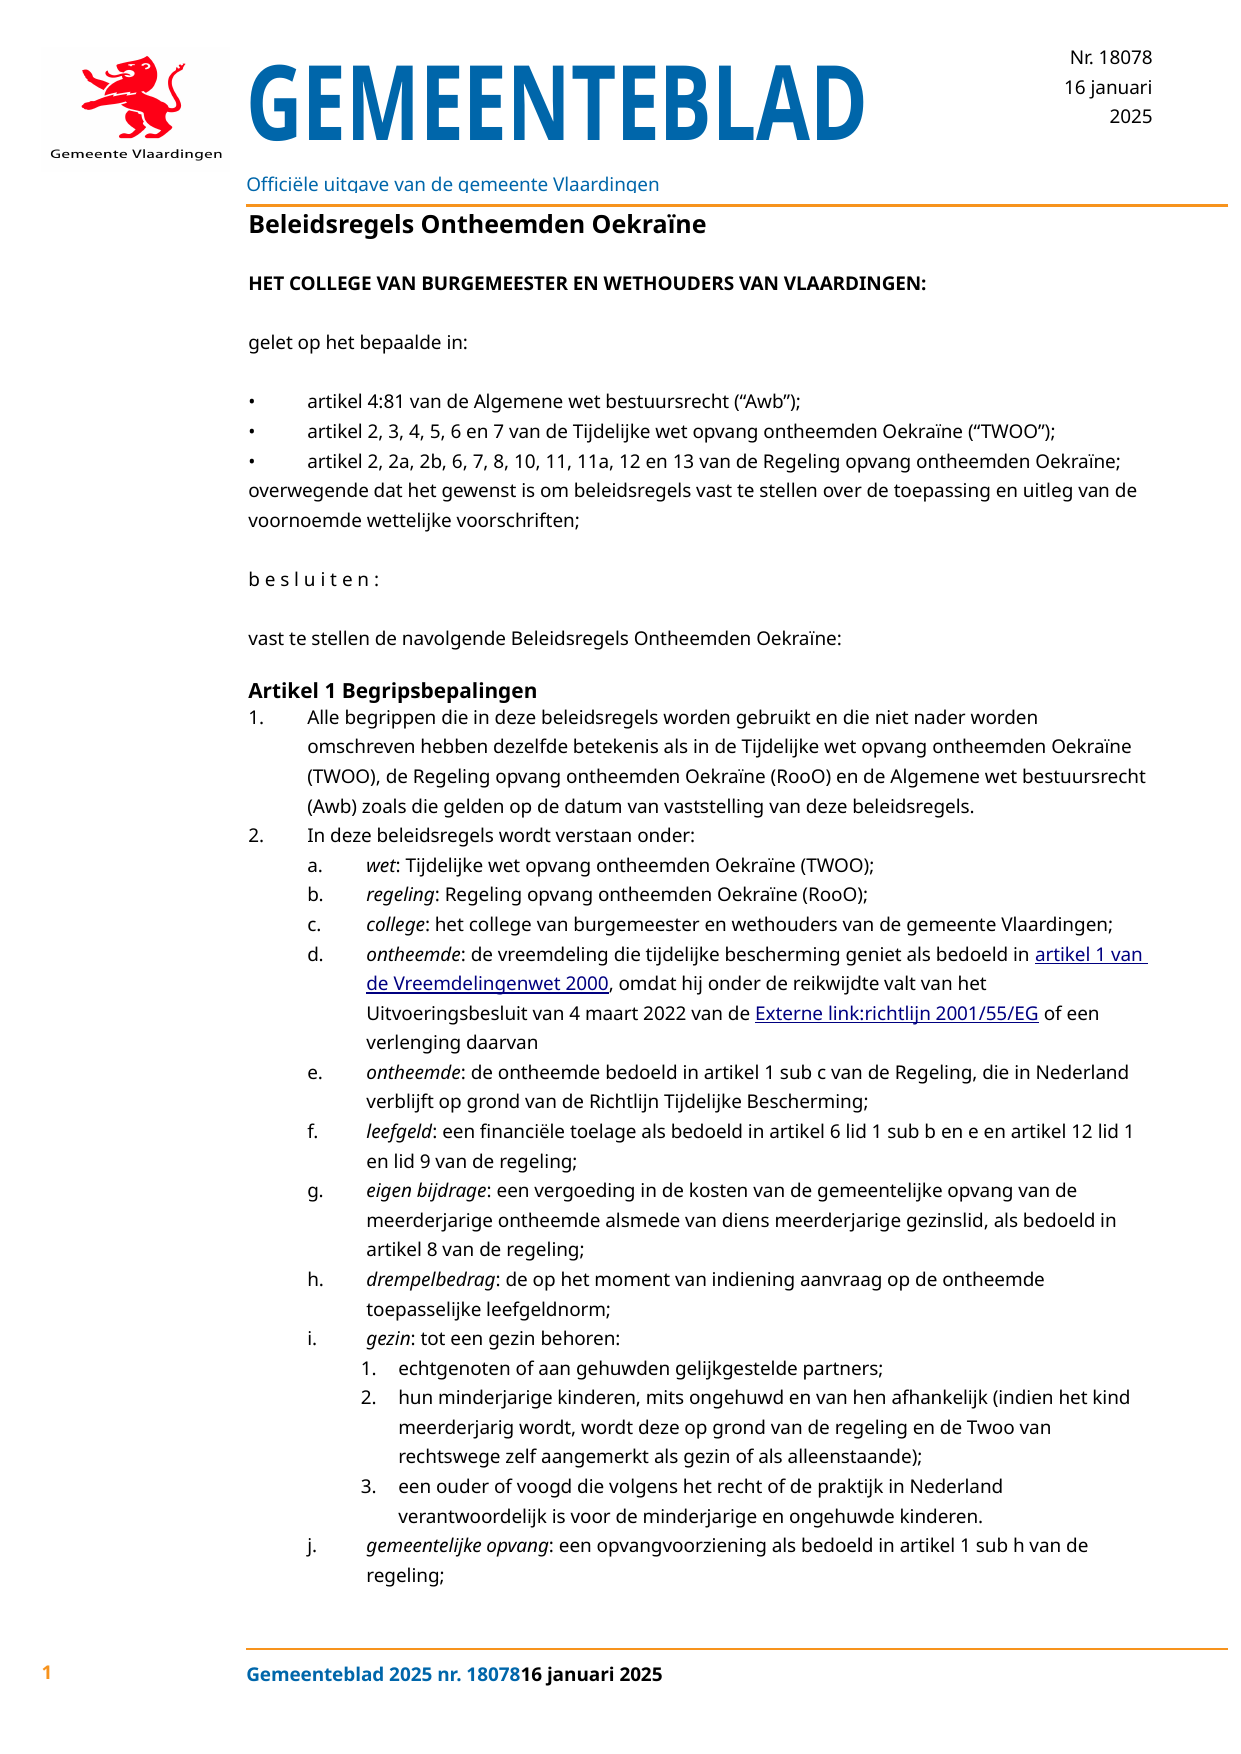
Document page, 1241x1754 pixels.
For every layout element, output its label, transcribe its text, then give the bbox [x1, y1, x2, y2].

list Alle begrippen die in deze beleidsregels worden gebruikt en die niet nader worden omschreven hebben dezelfde betekenis als in de Tijdelijke wet opvang ontheemden Oekraïne (TWOO), de Regeling opvang ontheemden Oekraïne (RooO) en de Algemene wet bestuursrecht (Awb) zoals die gelden op de datum van vaststelling van deze beleidsregels. [248, 704, 1152, 819]
text HET COLLEGE VAN BURGEMEESTER EN WETHOUDERS VAN VLAARDINGEN: [248, 270, 1152, 296]
text gelet op het bepaalde in: [248, 329, 1152, 355]
text overwegende dat het gewenst is om beleidsregels vast te stellen over de toepassing en uitleg van de voornoemde wettelijke voorschriften; [248, 477, 1152, 533]
list wet: Tijdelijke wet opvang ontheemden Oekraïne (TWOO); [307, 852, 1152, 878]
list gemeentelijke opvang: een opvangvoorziening als bedoeld in artikel 1 sub h van de regeling; [307, 1532, 1152, 1588]
list artikel 4:81 van de Algemene wet bestuursrecht (“Awb”); [248, 389, 1152, 414]
list ontheemde: de ontheemde bedoeld in artikel 1 sub c van de Regeling, die in Nederland verblijft op grond van de Richtlijn Tijdelijke Bescherming; [307, 1059, 1152, 1114]
list In deze beleidsregels wordt verstaan onder: [248, 822, 1152, 848]
list regeling: Regeling opvang ontheemden Oekraïne (RooO); [307, 882, 1152, 907]
list een ouder of voogd die volgens het recht of de praktijk in Nederland verantwoordelijk is voor de minderjarige en ongehuwde kinderen. [361, 1473, 1152, 1529]
list artikel 2, 2a, 2b, 6, 7, 8, 10, 11, 11a, 12 en 13 van de Regeling opvang ontheemden Oekraïne; [248, 448, 1152, 473]
text vast te stellen de navolgende Beleidsregels Ontheemden Oekraïne: [248, 625, 1152, 651]
list eigen bijdrage: een vergoeding in de kosten van de gemeentelijke opvang van de meerderjarige ontheemde alsmede van diens meerderjarige gezinslid, als bedoeld in artikel 8 van de regeling; [307, 1177, 1152, 1262]
list echtgenoten of aan gehuwden gelijkgestelde partners; [361, 1355, 1152, 1381]
text b e s l u i t e n : [248, 566, 1152, 592]
list gezin: tot een gezin behoren: [307, 1325, 1152, 1351]
text Beleidsregels Ontheemden Oekraïne [248, 207, 1152, 241]
list college: het college van burgemeester en wethouders van de gemeente Vlaardingen; [307, 911, 1152, 937]
list hun minderjarige kinderen, mits ongehuwd en van hen afhankelijk (indien het kind meerderjarig wordt, wordt deze op grond van de regeling en de Twoo van rechtswege zelf aangemerkt als gezin of als alleenstaande); [361, 1384, 1152, 1469]
list artikel 2, 3, 4, 5, 6 en 7 van de Tijdelijke wet opvang ontheemden Oekraïne (“TWOO”); [248, 418, 1152, 444]
picture [41, 47, 231, 172]
text Artikel 1 Begripsbepalingen [248, 676, 1152, 704]
list drempelbedrag: de op het moment van indiening aanvraag op de ontheemde toepasselijke leefgeldnorm; [307, 1266, 1152, 1322]
list ontheemde: de vreemdeling die tijdelijke bescherming geniet als bedoeld in artikel 1 van de Vreemdelingenwet 2000, omdat hij onder de reikwijdte valt van het Uitvoeringsbesluit van 4 maart 2022 van de Externe link:richtlijn 2001/55/EG of een verlenging daarvan [307, 941, 1152, 1055]
list leefgeld: een financiële toelage als bedoeld in artikel 6 lid 1 sub b en e en artikel 12 lid 1 en lid 9 van de regeling; [307, 1118, 1152, 1174]
